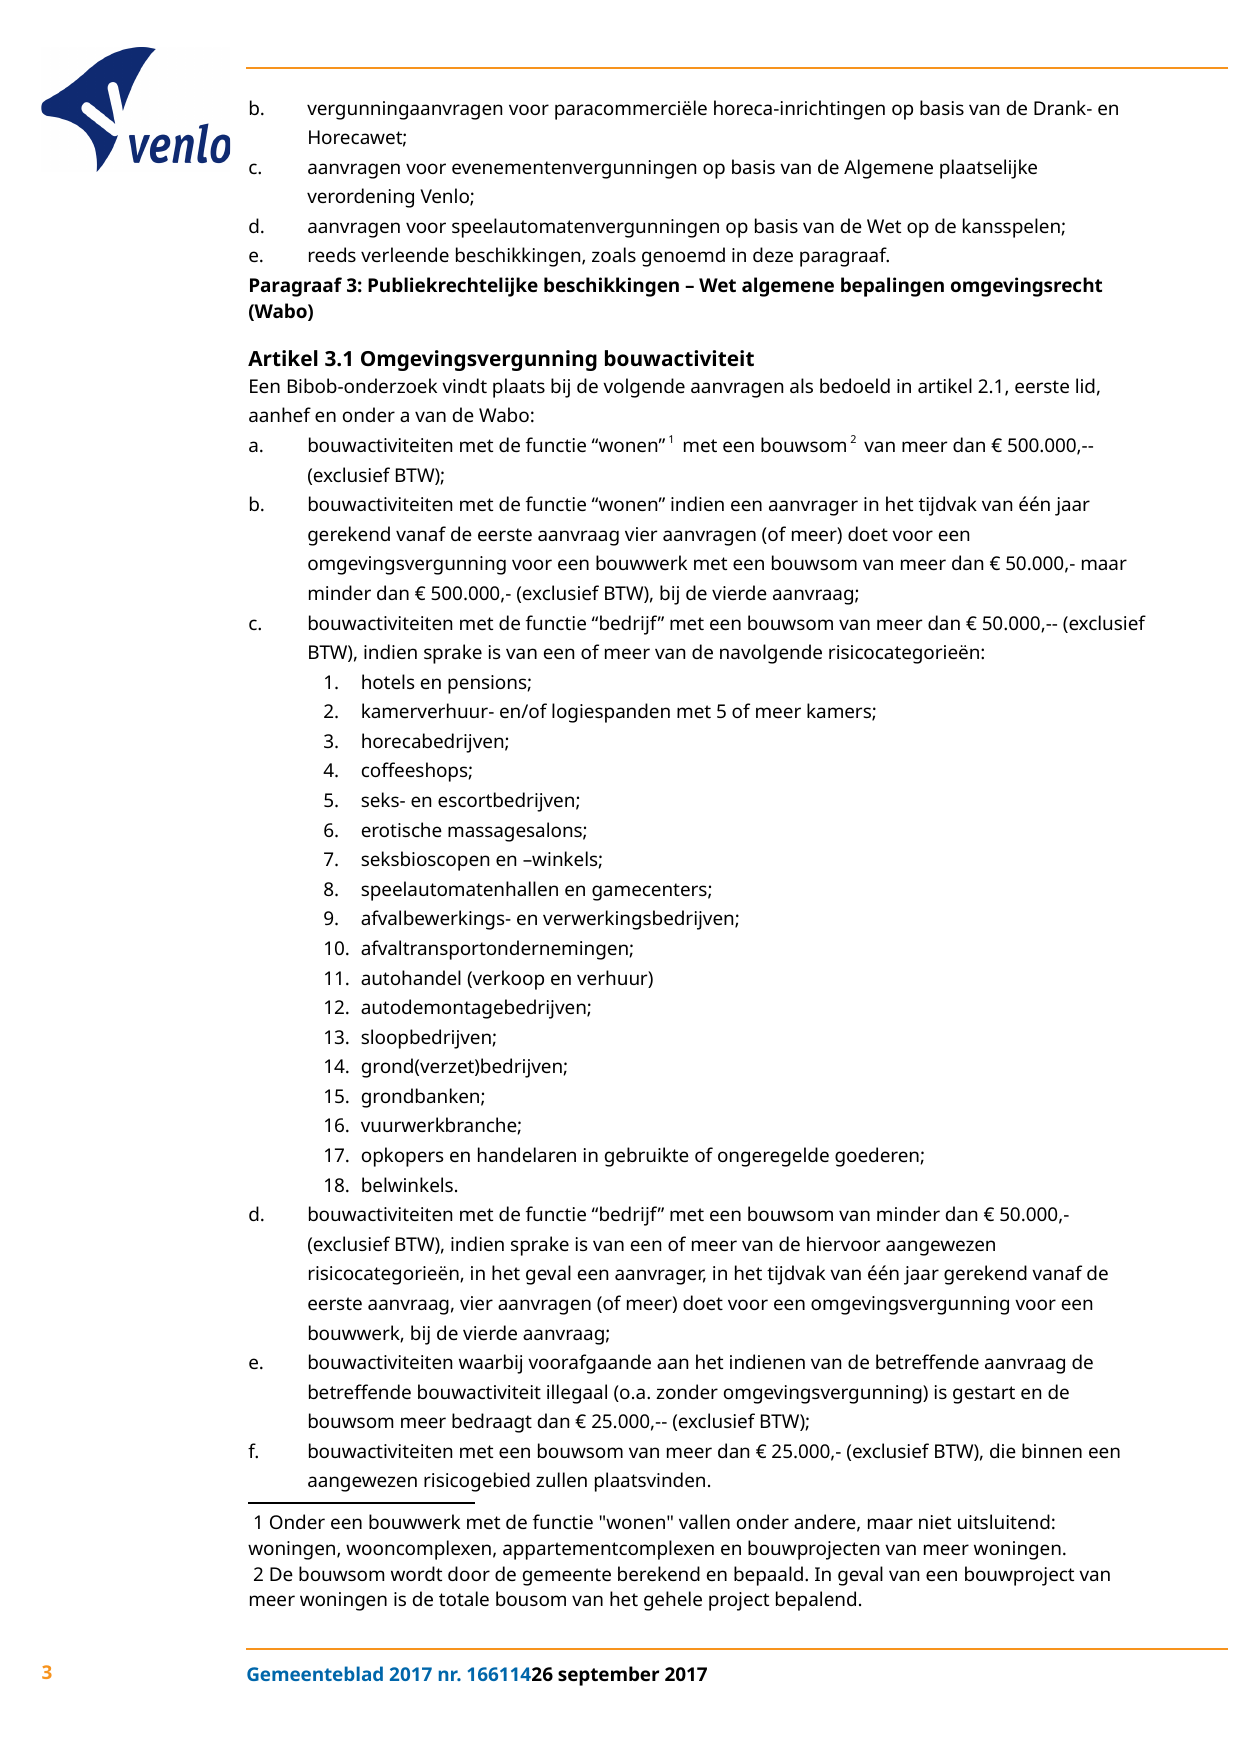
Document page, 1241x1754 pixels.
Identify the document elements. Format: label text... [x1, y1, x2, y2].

list vergunningaanvragen voor paracommerciële horeca-inrichtingen op basis van de Drank- en Horecawet; [248, 95, 1152, 150]
list grond(verzet)bedrijven; [323, 1053, 1152, 1079]
list autodemontagebedrijven; [323, 994, 1152, 1020]
list aanvragen voor evenementenvergunningen op basis van de Algemene plaatselijke verordening Venlo; [248, 154, 1152, 209]
picture [41, 47, 231, 172]
list grondbanken; [323, 1083, 1152, 1109]
list bouwactiviteiten met de functie “bedrijf” met een bouwsom van minder dan € 50.000,- (exclusief BTW), indien sprake is van een of meer van de hiervoor aangewezen risicocategorieën, in het geval een aanvrager, in het tijdvak van één jaar gerekend vanaf de eerste aanvraag, vier aanvragen (of meer) doet voor een omgevingsvergunning voor een bouwwerk, bij de vierde aanvraag; [248, 1201, 1152, 1345]
list bouwactiviteiten met de functie “wonen” indien een aanvrager in het tijdvak van één jaar gerekend vanaf de eerste aanvraag vier aanvragen (of meer) doet voor een omgevingsvergunning voor een bouwwerk met een bouwsom van meer dan € 50.000,- maar minder dan € 500.000,- (exclusief BTW), bij de vierde aanvraag; [248, 491, 1152, 606]
list speelautomatenhallen en gamecenters; [323, 876, 1152, 902]
list vuurwerkbranche; [323, 1113, 1152, 1138]
list hotels en pensions; [323, 669, 1152, 694]
list Onder een bouwwerk met de functie "wonen" vallen onder andere, maar niet uitsluitend: woningen, wooncomplexen, appartementcomplexen en bouwprojecten van meer woningen. [248, 1509, 1152, 1561]
list De bouwsom wordt door de gemeente berekend en bepaald. In geval van een bouwproject van meer woningen is de totale bousom van het gehele project bepalend. [248, 1561, 1152, 1612]
list afvalbewerkings- en verwerkingsbedrijven; [323, 906, 1152, 931]
list seksbioscopen en –winkels; [323, 846, 1152, 872]
list bouwactiviteiten met de functie “wonen” met een bouwsom van meer dan € 500.000,-- (exclusief BTW); [248, 432, 1152, 487]
list belwinkels. [323, 1172, 1152, 1197]
list afvaltransportondernemingen; [323, 935, 1152, 961]
list bouwactiviteiten waarbij voorafgaande aan het indienen van de betreffende aanvraag de betreffende bouwactiviteit illegaal (o.a. zonder omgevingsvergunning) is gestart en de bouwsom meer bedraagt dan € 25.000,-- (exclusief BTW); [248, 1349, 1152, 1434]
list seks- en escortbedrijven; [323, 787, 1152, 813]
list bouwactiviteiten met een bouwsom van meer dan € 25.000,- (exclusief BTW), die binnen een aangewezen risicogebied zullen plaatsvinden. [248, 1438, 1152, 1493]
list bouwactiviteiten met de functie “bedrijf” met een bouwsom van meer dan € 50.000,-- (exclusief BTW), indien sprake is van een of meer van de navolgende risicocategorieën: [248, 610, 1152, 665]
list autohandel (verkoop en verhuur) [323, 965, 1152, 990]
list sloopbedrijven; [323, 1024, 1152, 1049]
list coffeeshops; [323, 758, 1152, 783]
text Paragraaf 3: Publiekrechtelijke beschikkingen – Wet algemene bepalingen omgevingsrecht (Wabo) [248, 272, 1152, 324]
list erotische massagesalons; [323, 817, 1152, 842]
list opkopers en handelaren in gebruikte of ongeregelde goederen; [323, 1142, 1152, 1168]
text Een Bibob-onderzoek vindt plaats bij de volgende aanvragen als bedoeld in artikel 2.1, eerste lid, aanhef en onder a van de Wabo: [248, 373, 1152, 428]
list kamerverhuur- en/of logiespanden met 5 of meer kamers; [323, 698, 1152, 724]
list reeds verleende beschikkingen, zoals genoemd in deze paragraaf. [248, 243, 1152, 268]
text Artikel 3.1 Omgevingsvergunning bouwactiviteit [248, 344, 1152, 373]
list aanvragen voor speelautomatenvergunningen op basis van de Wet op de kansspelen; [248, 213, 1152, 239]
list horecabedrijven; [323, 728, 1152, 754]
